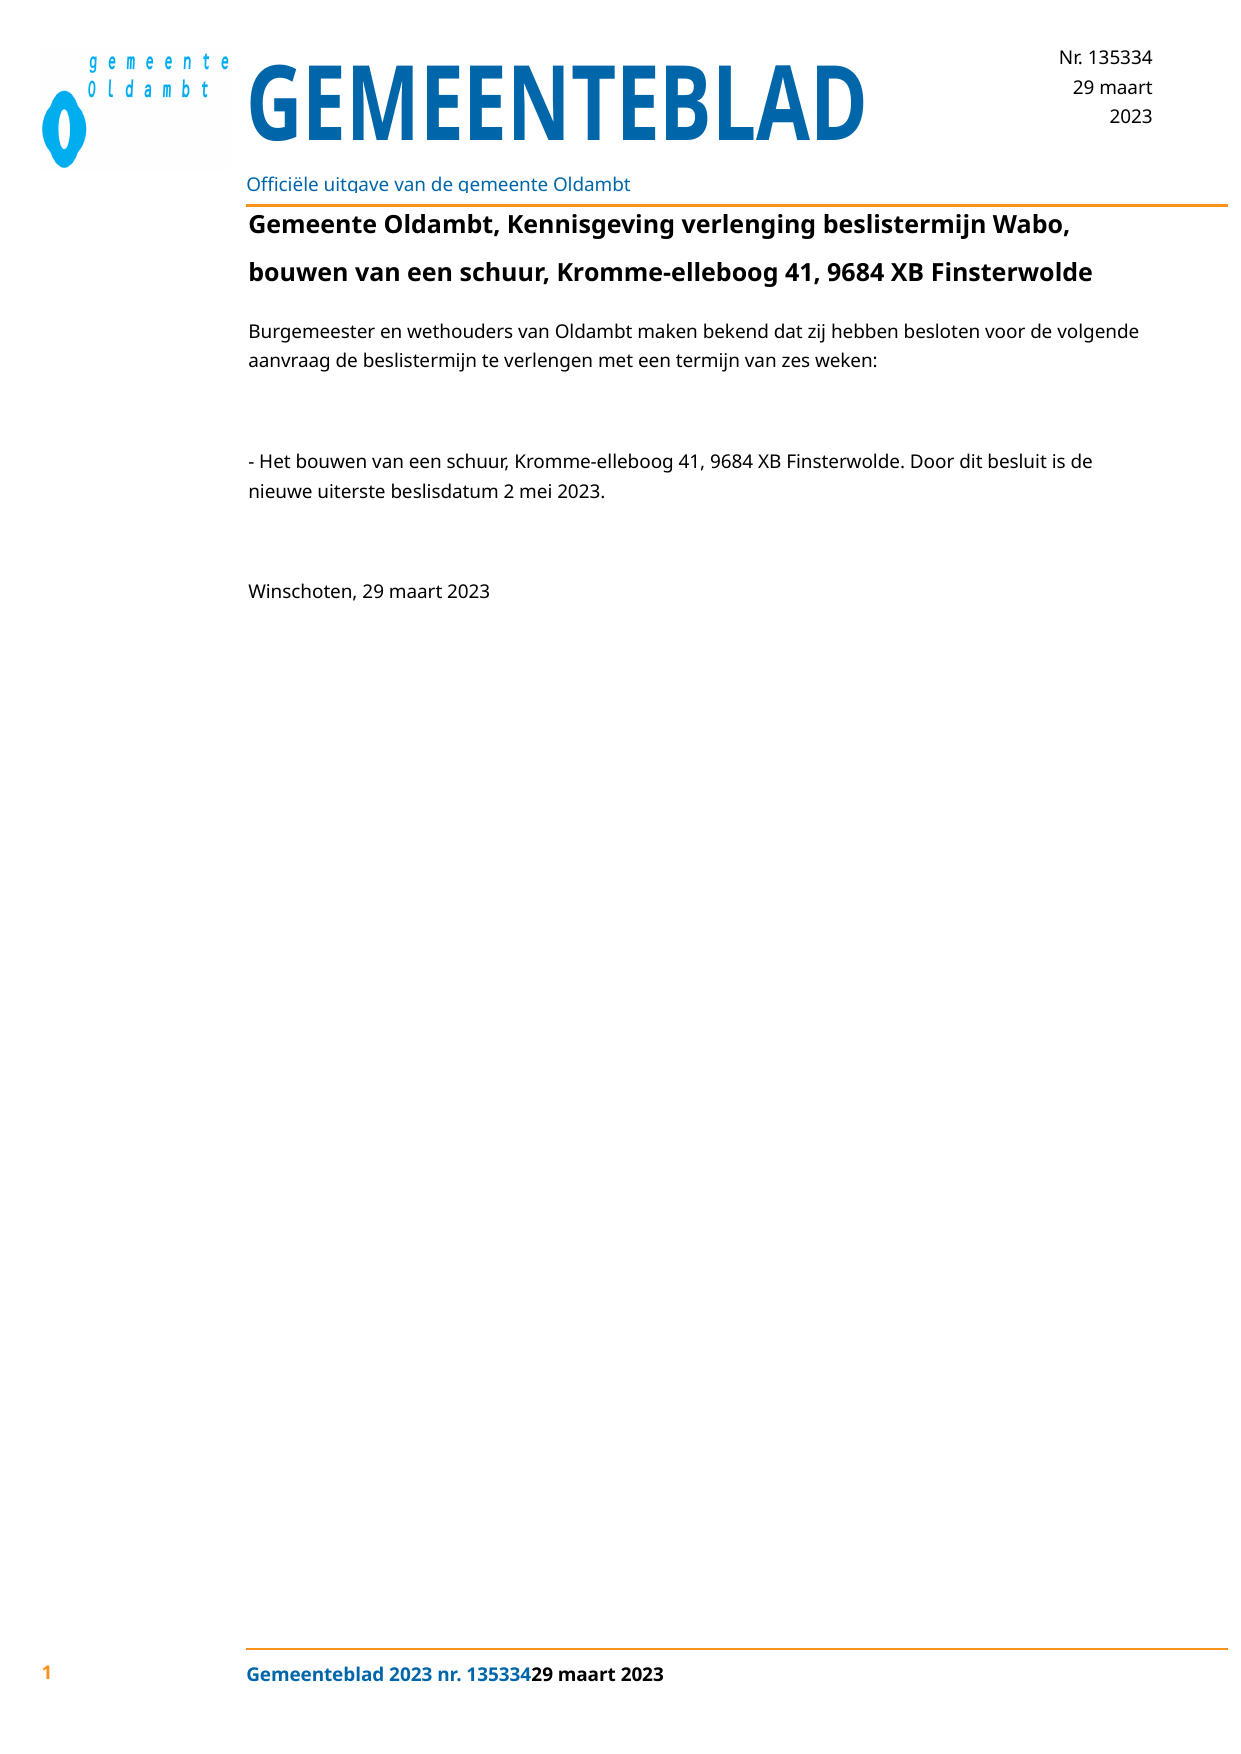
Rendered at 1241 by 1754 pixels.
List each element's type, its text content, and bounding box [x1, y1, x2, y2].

text Winschoten, 29 maart 2023 [248, 579, 1152, 604]
picture [41, 47, 231, 172]
text - Het bouwen van een schuur, Kromme-elleboog 41, 9684 XB Finsterwolde. Door dit besluit is de nieuwe uiterste beslisdatum 2 mei 2023. [248, 448, 1152, 504]
text Gemeente Oldambt, Kennisgeving verlenging beslistermijn Wabo, bouwen van een schuur, Kromme-elleboog 41, 9684 XB Finsterwolde [248, 207, 1152, 288]
text Burgemeester en wethouders van Oldambt maken bekend dat zij hebben besloten voor de volgende aanvraag de beslistermijn te verlengen met een termijn van zes weken: [248, 318, 1152, 373]
